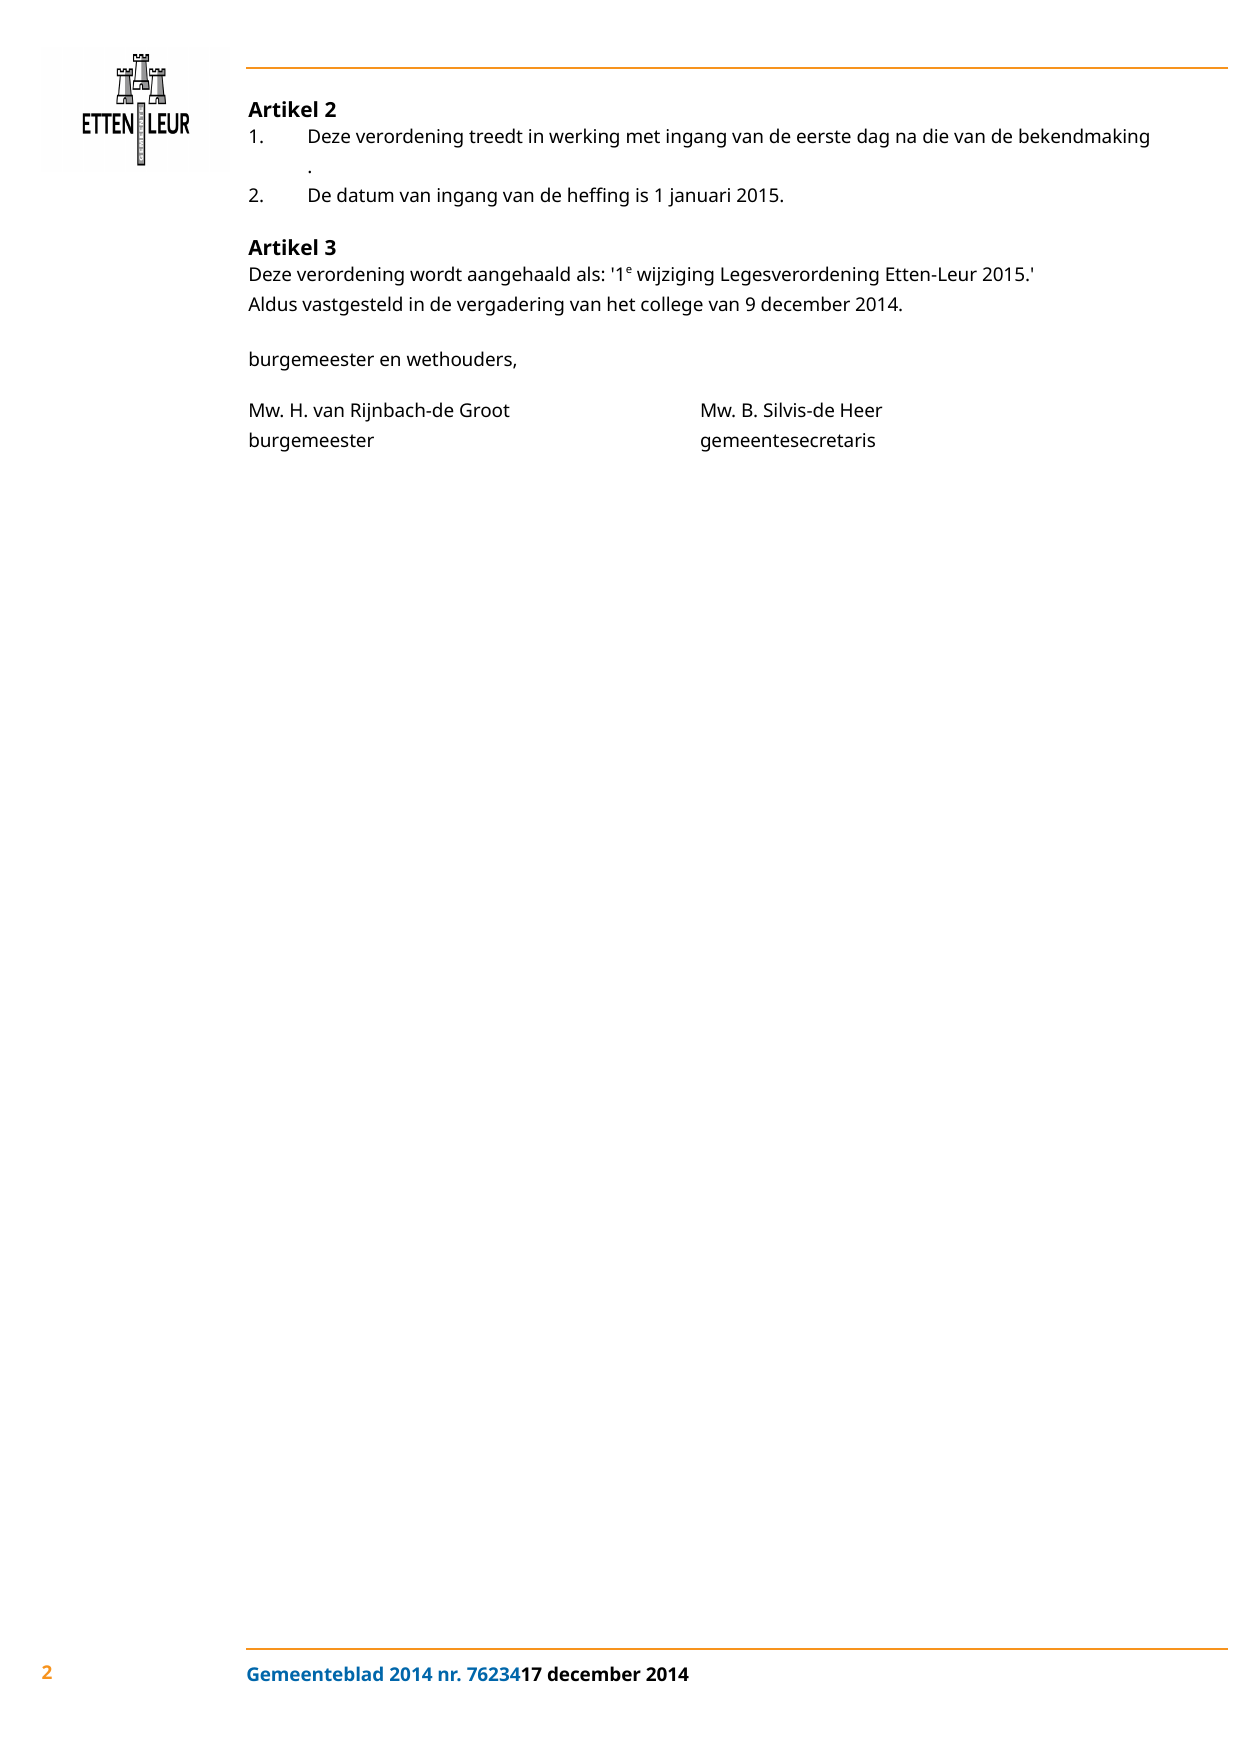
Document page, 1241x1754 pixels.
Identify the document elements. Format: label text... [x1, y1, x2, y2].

text Artikel 3 [248, 233, 1152, 261]
text Deze verordening wordt aangehaald als: '1e wijziging Legesverordening Etten-Leur 2015.' [248, 261, 1152, 287]
table_cell Mw. B. Silvis-de Heer gemeentesecretaris [700, 398, 1152, 453]
list De datum van ingang van de heffing is 1 januari 2015. [248, 182, 1152, 208]
table_cell Mw. H. van Rijnbach-de Groot burgemeester [248, 398, 700, 453]
text Artikel 2 [248, 95, 1152, 123]
table_header burgemeester en wethouders, [248, 346, 700, 372]
picture [41, 47, 231, 172]
text Aldus vastgesteld in de vergadering van het college van 9 december 2014. [248, 291, 1152, 317]
list Deze verordening treedt in werking met ingang van de eerste dag na die van de bekendmaking . [248, 123, 1152, 178]
table_cell [248, 372, 700, 398]
table_cell [700, 372, 1152, 398]
